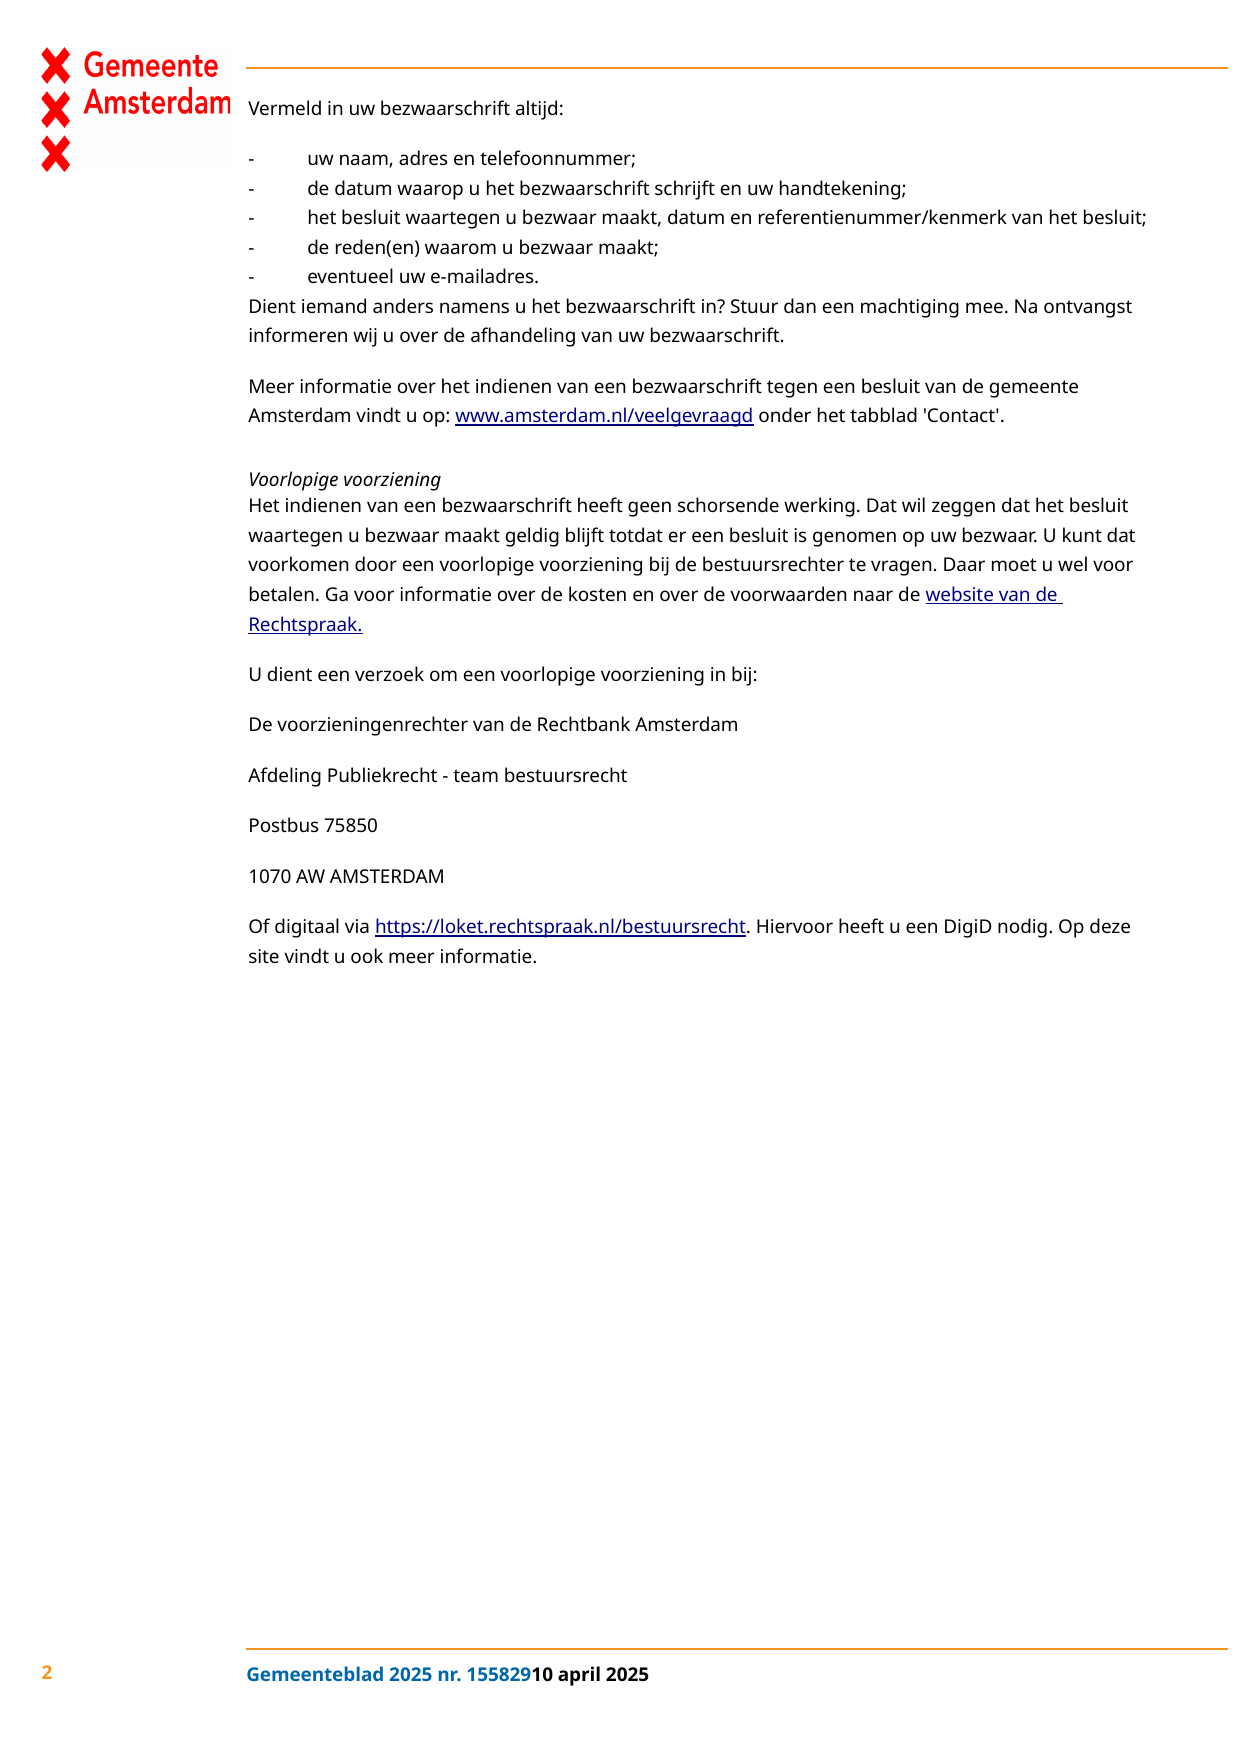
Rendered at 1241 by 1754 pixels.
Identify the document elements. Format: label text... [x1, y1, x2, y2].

text 1070 AW AMSTERDAM [248, 863, 1152, 888]
list het besluit waartegen u bezwaar maakt, datum en referentienummer/kenmerk van het besluit; [248, 204, 1152, 230]
picture [41, 47, 231, 172]
list de datum waarop u het bezwaarschrift schrijft en uw handtekening; [248, 175, 1152, 201]
text U dient een verzoek om een voorlopige voorziening in bij: [248, 661, 1152, 687]
text Meer informatie over het indienen van een bezwaarschrift tegen een besluit van de gemeente Amsterdam vindt u op: www.amsterdam.nl/veelgevraagd onder het tabblad 'Contact'. [248, 373, 1152, 428]
text Postbus 75850 [248, 812, 1152, 838]
text Vermeld in uw bezwaarschrift altijd: [248, 95, 1152, 121]
text Afdeling Publiekrecht - team bestuursrecht [248, 762, 1152, 788]
text De voorzieningenrechter van de Rechtbank Amsterdam [248, 712, 1152, 737]
text Dient iemand anders namens u het bezwaarschrift in? Stuur dan een machtiging mee. Na ontvangst informeren wij u over de afhandeling van uw bezwaarschrift. [248, 293, 1152, 348]
text Het indienen van een bezwaarschrift heeft geen schorsende werking. Dat wil zeggen dat het besluit waartegen u bezwaar maakt geldig blijft totdat er een besluit is genomen op uw bezwaar. U kunt dat voorkomen door een voorlopige voorziening bij de bestuursrechter te vragen. Daar moet u wel voor betalen. Ga voor informatie over de kosten en over de voorwaarden naar de website van de Rechtspraak. [248, 492, 1152, 636]
list uw naam, adres en telefoonnummer; [248, 145, 1152, 171]
list de reden(en) waarom u bezwaar maakt; [248, 234, 1152, 260]
text Voorlopige voorziening [248, 467, 1152, 492]
text Of digitaal via https://loket.rechtspraak.nl/bestuursrecht. Hiervoor heeft u een DigiD nodig. Op deze site vindt u ook meer informatie. [248, 913, 1152, 968]
list eventueel uw e-mailadres. [248, 263, 1152, 289]
